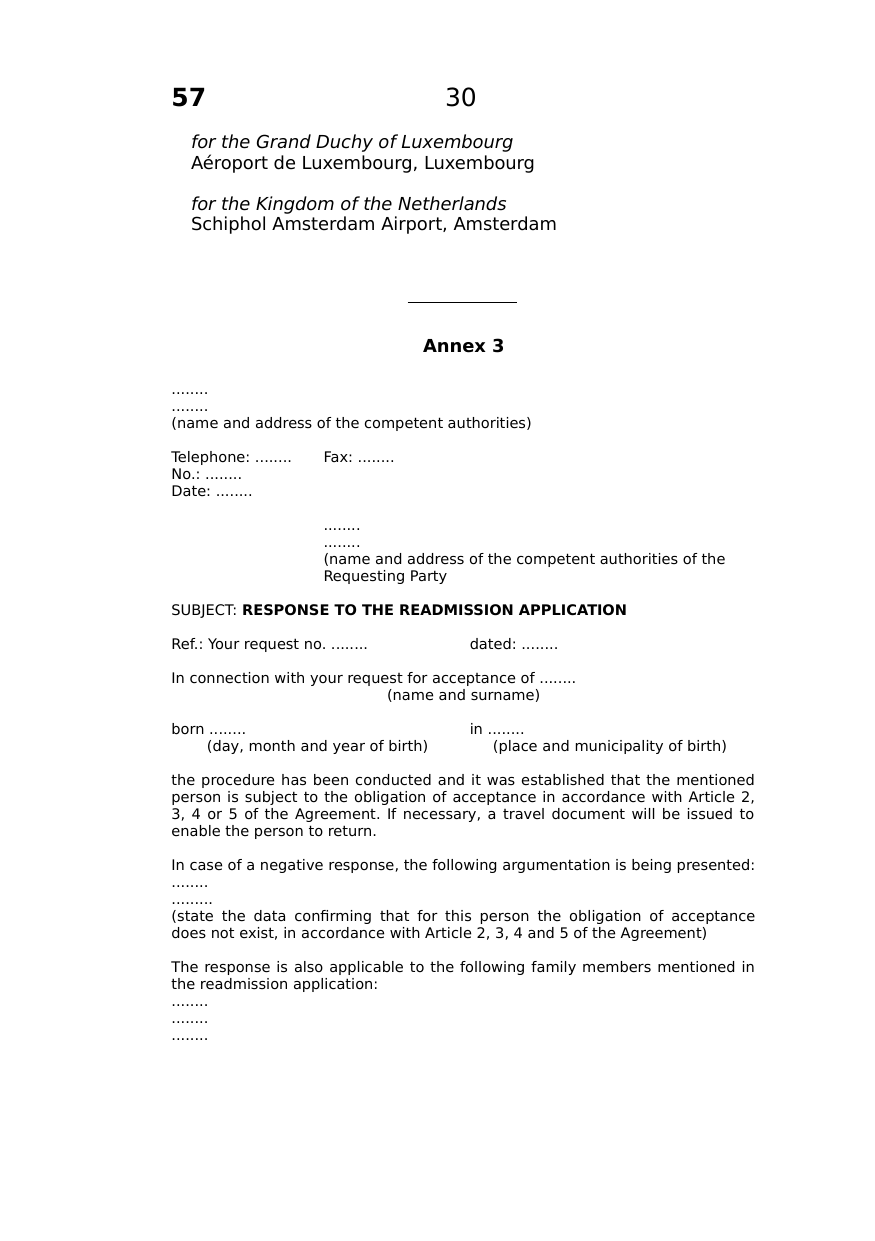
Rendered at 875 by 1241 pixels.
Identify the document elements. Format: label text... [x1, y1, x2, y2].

table_cell [171, 534, 317, 551]
table_cell [610, 449, 756, 466]
text Aéroport de Luxembourg, Luxembourg [171, 153, 756, 173]
table_cell [610, 993, 756, 1009]
table_cell [464, 1010, 610, 1026]
table_cell dated: ........ [464, 636, 610, 653]
table_cell [318, 500, 463, 517]
table_cell ........ [171, 398, 756, 415]
table_cell [610, 653, 756, 670]
table_cell in ........ [464, 721, 756, 738]
table_header ........ [171, 381, 756, 398]
table_cell [610, 636, 756, 653]
text for the Kingdom of the Netherlands [171, 193, 756, 214]
table_cell [464, 432, 610, 449]
table_cell [318, 432, 463, 449]
table_cell Fax: ........ [318, 449, 463, 466]
table_cell (name and surname) [171, 687, 756, 704]
table_cell ........ [171, 993, 317, 1009]
table_cell In case of a negative response, the following argumentation is being presented: [171, 857, 756, 874]
table_cell [171, 619, 756, 636]
table_cell No.: ........ [171, 466, 317, 483]
table_cell [171, 653, 317, 670]
table_cell [464, 704, 610, 721]
table_cell [610, 483, 756, 500]
table_cell [464, 874, 610, 891]
table_cell [464, 449, 610, 466]
table_cell [610, 432, 756, 449]
table_cell [464, 653, 610, 670]
table_cell [318, 874, 463, 891]
table_cell [610, 585, 756, 602]
table_cell [610, 500, 756, 517]
subtitle Annex 3 [171, 336, 756, 356]
table_cell [318, 942, 463, 958]
table_cell [464, 585, 610, 602]
table_cell Date: ........ [171, 483, 317, 500]
table_cell [464, 840, 610, 857]
table_cell [171, 585, 317, 602]
table_cell [464, 755, 610, 772]
table_cell [318, 993, 463, 1009]
table_cell (name and address of the competent authorities of the Requesting Party [318, 551, 756, 585]
table_cell [610, 1010, 756, 1026]
table_cell [464, 891, 610, 908]
table_cell [171, 704, 317, 721]
table_cell [318, 483, 463, 500]
table_cell [171, 551, 317, 585]
table_cell ........ [318, 534, 756, 551]
table_cell [318, 704, 463, 721]
table_cell born ........ [171, 721, 463, 738]
table_cell [610, 874, 756, 891]
table_cell [464, 942, 610, 958]
table_cell [464, 993, 610, 1009]
table_cell [171, 517, 317, 534]
table_cell [171, 942, 317, 958]
table_cell [610, 1026, 756, 1043]
table_cell [318, 1010, 463, 1026]
table_cell [464, 483, 610, 500]
table_cell [318, 466, 463, 483]
table_cell (day, month and year of birth) [171, 738, 463, 755]
table_cell SUBJECT: RESPONSE TO THE READMISSION APPLICATION [171, 602, 756, 619]
table_cell [171, 432, 317, 449]
table_cell Telephone: ........ [171, 449, 317, 466]
table_cell [318, 585, 463, 602]
table_cell [318, 1026, 463, 1043]
table_cell [464, 500, 610, 517]
table_cell ........ [171, 874, 317, 891]
table_cell [318, 891, 463, 908]
table_cell [464, 1026, 610, 1043]
table_cell [318, 755, 463, 772]
table_cell [171, 500, 317, 517]
table_cell [610, 466, 756, 483]
table_cell ........ [318, 517, 756, 534]
table_cell (name and address of the competent authorities) [171, 415, 756, 432]
table_cell [610, 942, 756, 958]
table_cell ........ [171, 1026, 317, 1043]
table_cell [171, 840, 317, 857]
table_cell Ref.: Your request no. ........ [171, 636, 463, 653]
table_cell [610, 755, 756, 772]
table_cell the procedure has been conducted and it was established that the mentioned person is subject to the obligation of acceptance in accordance with Article 2, 3, 4 or 5 of the Agreement. If necessary, a travel document will be issued to enable the person to return. [171, 772, 756, 840]
table_cell [610, 704, 756, 721]
table_cell [318, 653, 463, 670]
table_cell The response is also applicable to the following family members mentioned in the readmission application: [171, 959, 756, 992]
table_cell [610, 891, 756, 908]
table_cell [171, 755, 317, 772]
table_cell [610, 840, 756, 857]
text for the Grand Duchy of Luxembourg [171, 132, 756, 153]
table_cell [464, 466, 610, 483]
table_cell ........ [171, 1010, 317, 1026]
text Schiphol Amsterdam Airport, Amsterdam [171, 214, 756, 235]
table_cell (place and municipality of birth) [464, 738, 756, 755]
table_cell [318, 840, 463, 857]
table_cell In connection with your request for acceptance of ........ [171, 670, 756, 687]
table_cell ......... [171, 891, 317, 908]
table_cell (state the data confirming that for this person the obligation of acceptance does not exist, in accordance with Article 2, 3, 4 and 5 of the Agreement) [171, 908, 756, 942]
